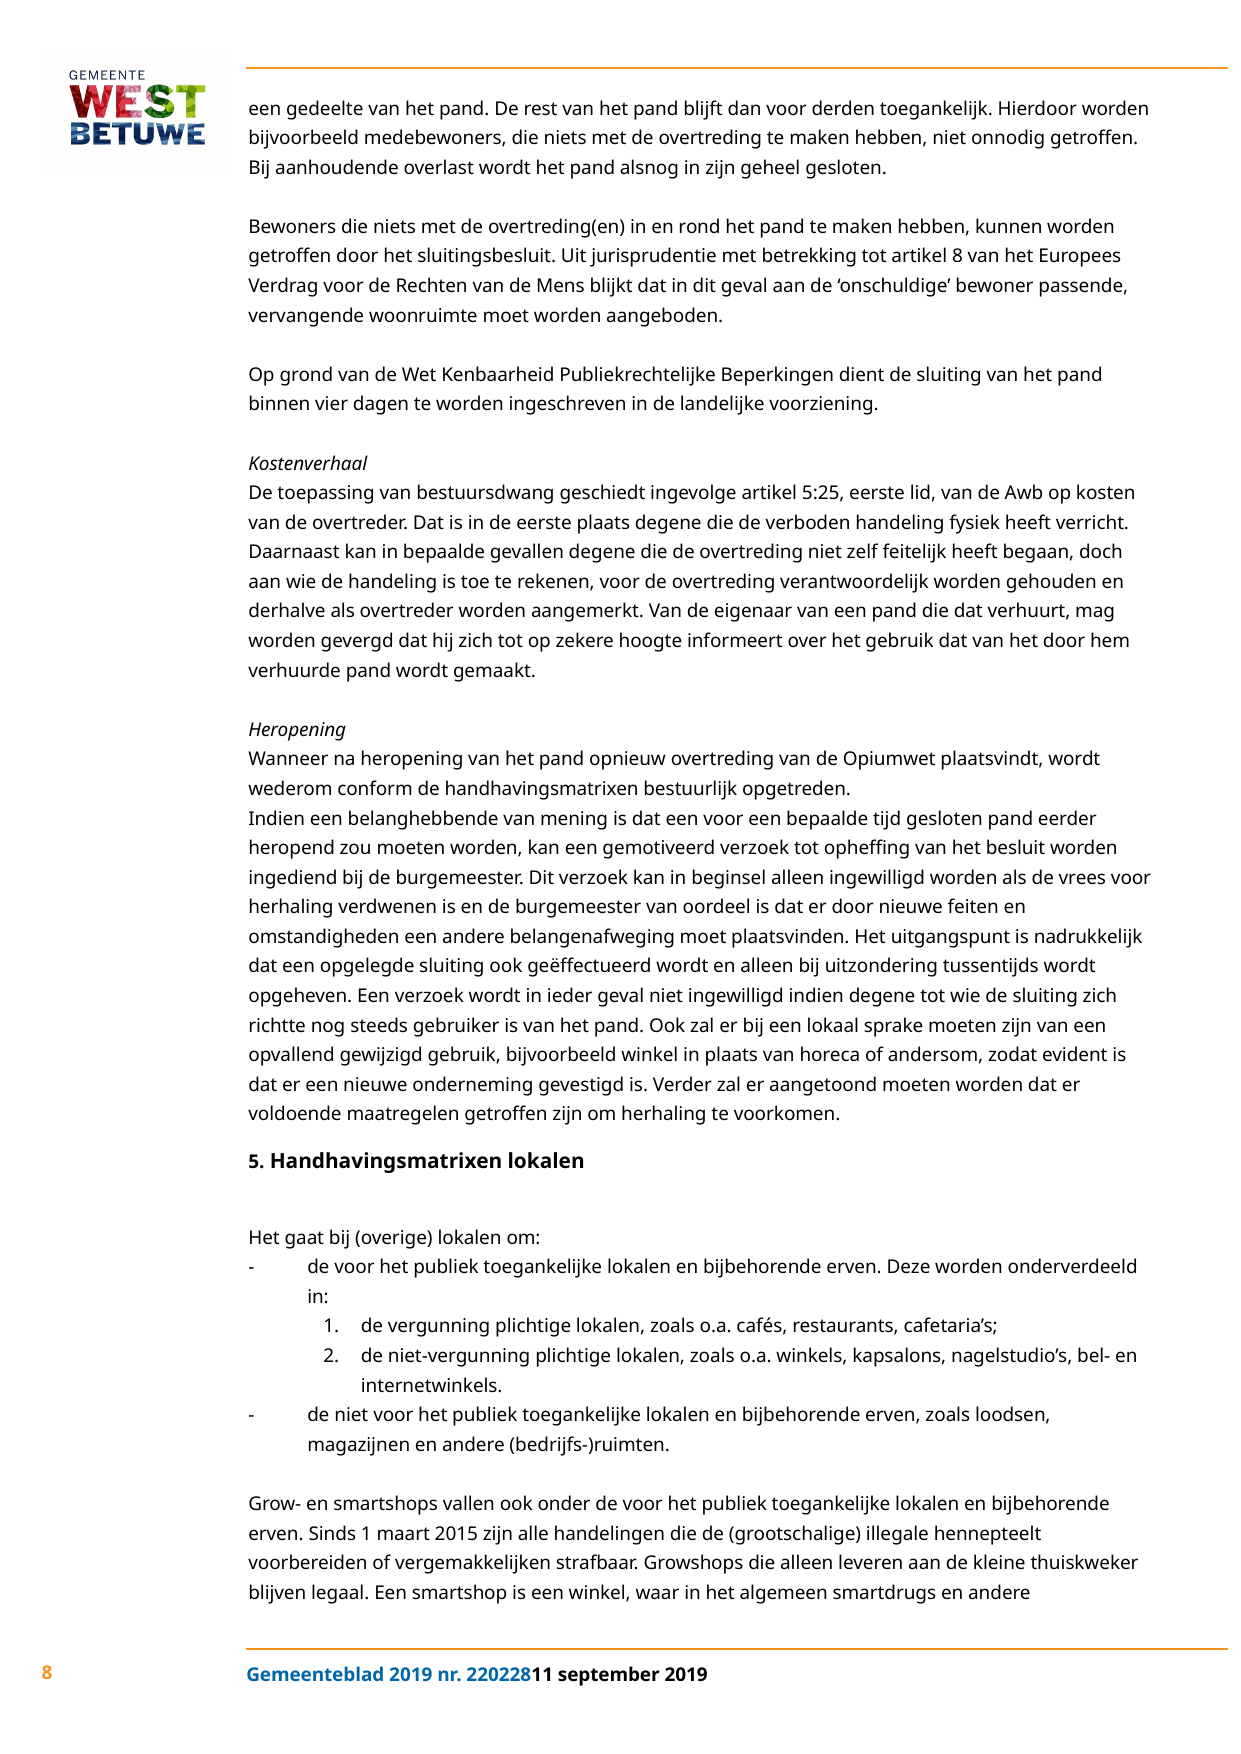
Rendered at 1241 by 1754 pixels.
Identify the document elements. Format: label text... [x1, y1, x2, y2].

picture [41, 47, 231, 172]
text 5. Handhavingsmatrixen lokalen [248, 1146, 1152, 1175]
text Indien een belanghebbende van mening is dat een voor een bepaalde tijd gesloten pand eerder heropend zou moeten worden, kan een gemotiveerd verzoek tot opheffing van het besluit worden ingediend bij de burgemeester. Dit verzoek kan in beginsel alleen ingewilligd worden als de vrees voor herhaling verdwenen is en de burgemeester van oordeel is dat er door nieuwe feiten en omstandigheden een andere belangenafweging moet plaatsvinden. Het uitgangspunt is nadrukkelijk dat een opgelegde sluiting ook geëffectueerd wordt en alleen bij uitzondering tussentijds wordt opgeheven. Een verzoek wordt in ieder geval niet ingewilligd indien degene tot wie de sluiting zich richtte nog steeds gebruiker is van het pand. Ook zal er bij een lokaal sprake moeten zijn van een opvallend gewijzigd gebruik, bijvoorbeeld winkel in plaats van horeca of andersom, zodat evident is dat er een nieuwe onderneming gevestigd is. Verder zal er aangetoond moeten worden dat er voldoende maatregelen getroffen zijn om herhaling te voorkomen. [248, 805, 1152, 1126]
text De toepassing van bestuursdwang geschiedt ingevolge artikel 5:25, eerste lid, van de Awb op kosten van de overtreder. Dat is in de eerste plaats degene die de verboden handeling fysiek heeft verricht. Daarnaast kan in bepaalde gevallen degene die de overtreding niet zelf feitelijk heeft begaan, doch aan wie de handeling is toe te rekenen, voor de overtreding verantwoordelijk worden gehouden en derhalve als overtreder worden aangemerkt. Van de eigenaar van een pand die dat verhuurt, mag worden gevergd dat hij zich tot op zekere hoogte informeert over het gebruik dat van het door hem verhuurde pand wordt gemaakt. [248, 479, 1152, 683]
list de niet-vergunning plichtige lokalen, zoals o.a. winkels, kapsalons, nagelstudio’s, bel- en internetwinkels. [323, 1342, 1152, 1398]
text Heropening [248, 716, 1152, 742]
text Op grond van de Wet Kenbaarheid Publiekrechtelijke Beperkingen dient de sluiting van het pand binnen vier dagen te worden ingeschreven in de landelijke voorziening. [248, 361, 1152, 416]
list de niet voor het publiek toegankelijke lokalen en bijbehorende erven, zoals loodsen, magazijnen en andere (bedrijfs-)ruimten. [248, 1401, 1152, 1457]
list de voor het publiek toegankelijke lokalen en bijbehorende erven. Deze worden onderverdeeld in: [248, 1253, 1152, 1309]
text Bewoners die niets met de overtreding(en) in en rond het pand te maken hebben, kunnen worden getroffen door het sluitingsbesluit. Uit jurisprudentie met betrekking tot artikel 8 van het Europees Verdrag voor de Rechten van de Mens blijkt dat in dit geval aan de ‘onschuldige’ bewoner passende, vervangende woonruimte moet worden aangeboden. [248, 213, 1152, 328]
text Wanneer na heropening van het pand opnieuw overtreding van de Opiumwet plaatsvindt, wordt wederom conform de handhavingsmatrixen bestuurlijk opgetreden. [248, 746, 1152, 801]
text Kostenverhaal [248, 450, 1152, 476]
list de vergunning plichtige lokalen, zoals o.a. cafés, restaurants, cafetaria’s; [323, 1313, 1152, 1338]
text Het gaat bij (overige) lokalen om: [248, 1224, 1152, 1250]
text een gedeelte van het pand. De rest van het pand blijft dan voor derden toegankelijk. Hierdoor worden bijvoorbeeld medebewoners, die niets met de overtreding te maken hebben, niet onnodig getroffen. Bij aanhoudende overlast wordt het pand alsnog in zijn geheel gesloten. [248, 95, 1152, 180]
text Grow- en smartshops vallen ook onder de voor het publiek toegankelijke lokalen en bijbehorende erven. Sinds 1 maart 2015 zijn alle handelingen die de (grootschalige) illegale hennepteelt voorbereiden of vergemakkelijken strafbaar. Growshops die alleen leveren aan de kleine thuiskweker blijven legaal. Een smartshop is een winkel, waar in het algemeen smartdrugs en andere [248, 1490, 1152, 1605]
